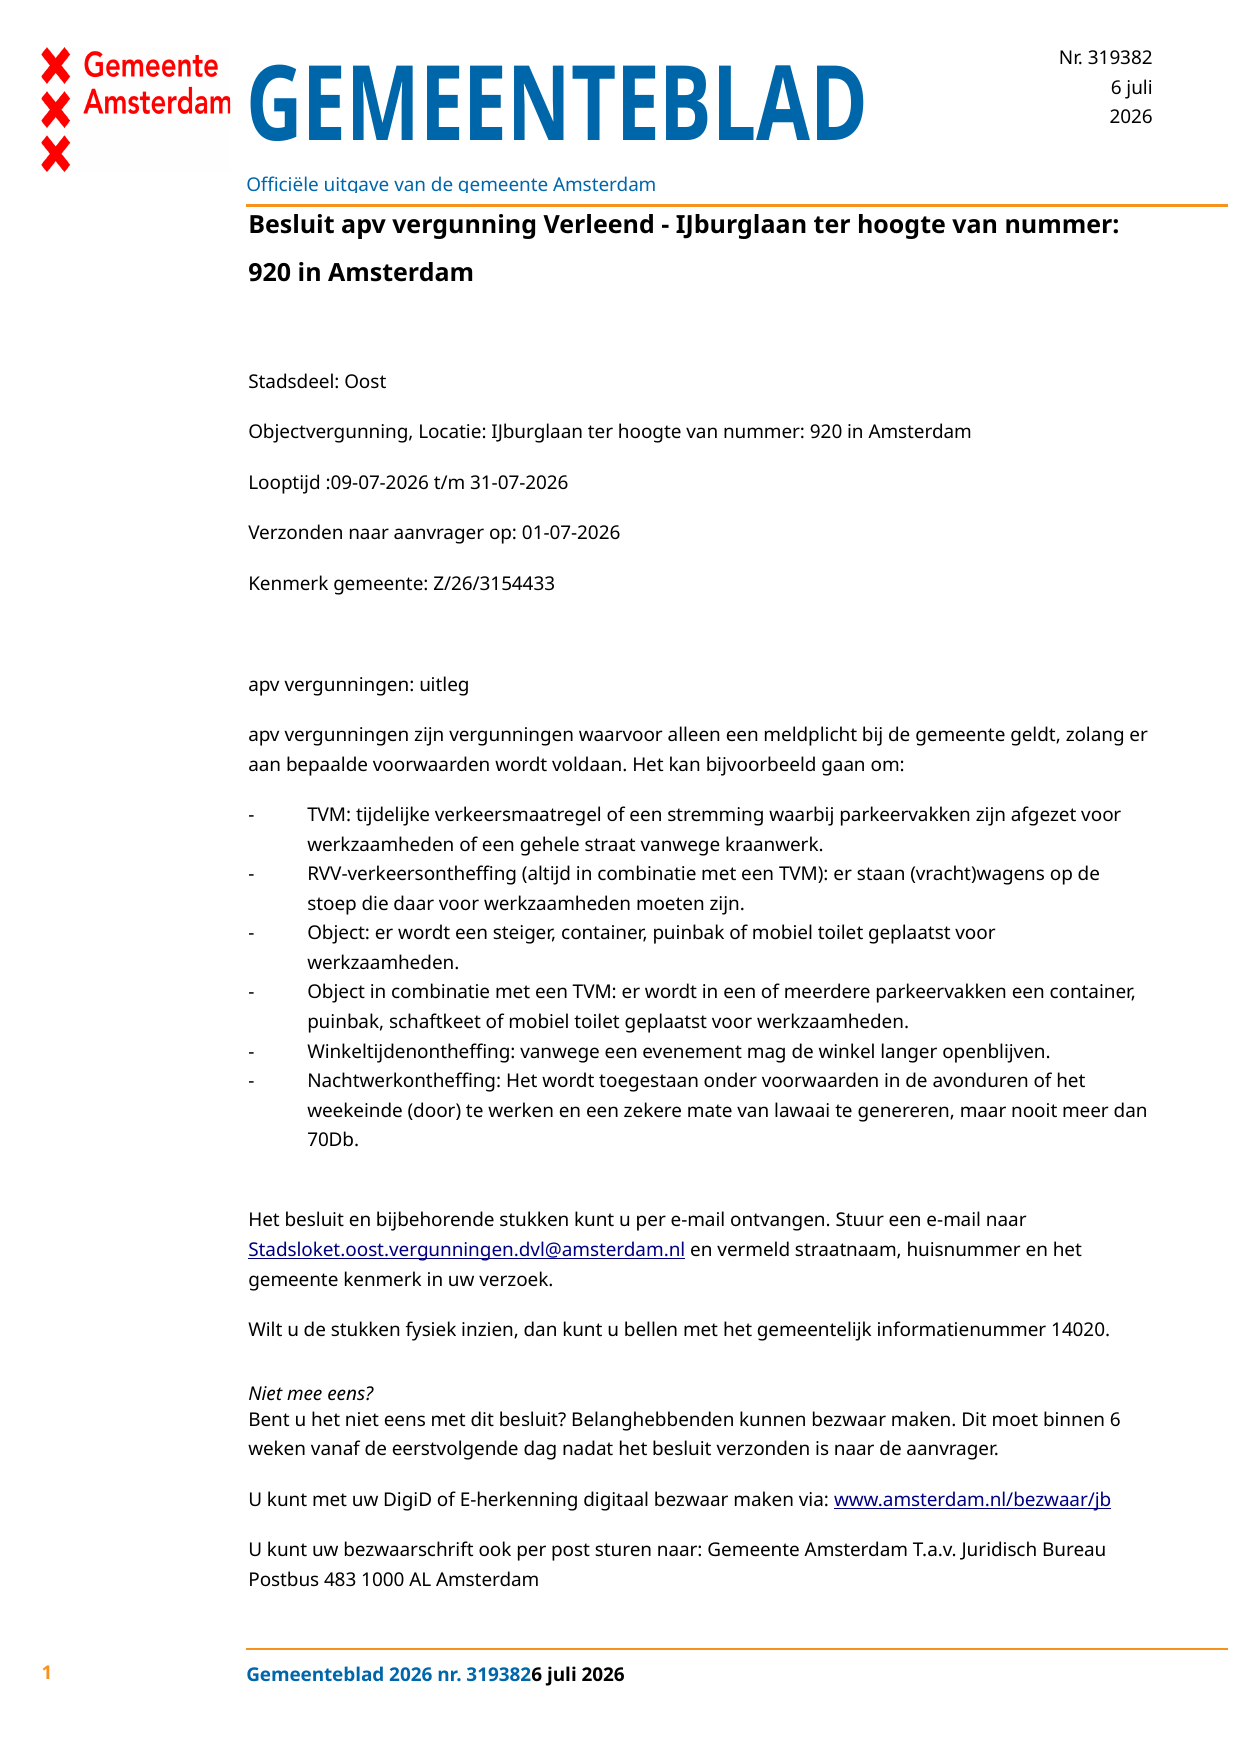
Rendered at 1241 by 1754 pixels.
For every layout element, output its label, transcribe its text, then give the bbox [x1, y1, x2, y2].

text Wilt u de stukken fysiek inzien, dan kunt u bellen met het gemeentelijk informatienummer 14020. [248, 1316, 1152, 1342]
text Kenmerk gemeente: Z/26/3154433 [248, 570, 1152, 596]
text U kunt met uw DigiD of E-herkenning digitaal bezwaar maken via: www.amsterdam.nl/bezwaar/jb [248, 1486, 1152, 1512]
text Stadsdeel: Oost [248, 368, 1152, 394]
text Objectvergunning, Locatie: IJburglaan ter hoogte van nummer: 920 in Amsterdam [248, 419, 1152, 444]
text Verzonden naar aanvrager op: 01-07-2026 [248, 519, 1152, 545]
text Het besluit en bijbehorende stukken kunt u per e-mail ontvangen. Stuur een e-mail naar Stadsloket.oost.vergunningen.dvl@amsterdam.nl en vermeld straatnaam, huisnummer en het gemeente kenmerk in uw verzoek. [248, 1207, 1152, 1292]
text Bent u het niet eens met dit besluit? Belanghebbenden kunnen bezwaar maken. Dit moet binnen 6 weken vanaf de eerstvolgende dag nadat het besluit verzonden is naar de aanvrager. [248, 1406, 1152, 1461]
list Nachtwerkontheffing: Het wordt toegestaan onder voorwaarden in de avonduren of het weekeinde (door) te werken en een zekere mate van lawaai te genereren, maar nooit meer dan 70Db. [248, 1067, 1152, 1152]
list RVV-verkeersontheffing (altijd in combinatie met een TVM): er staan (vracht)wagens op de stoep die daar voor werkzaamheden moeten zijn. [248, 860, 1152, 916]
list Object in combinatie met een TVM: er wordt in een of meerdere parkeervakken een container, puinbak, schaftkeet of mobiel toilet geplaatst voor werkzaamheden. [248, 979, 1152, 1034]
text apv vergunningen zijn vergunningen waarvoor alleen een meldplicht bij de gemeente geldt, zolang er aan bepaalde voorwaarden wordt voldaan. Het kan bijvoorbeeld gaan om: [248, 721, 1152, 777]
list TVM: tijdelijke verkeersmaatregel of een stremming waarbij parkeervakken zijn afgezet voor werkzaamheden of een gehele straat vanwege kraanwerk. [248, 801, 1152, 857]
text Looptijd :09-07-2026 t/m 31-07-2026 [248, 469, 1152, 495]
picture [41, 47, 231, 172]
list Winkeltijdenontheffing: vanwege een evenement mag de winkel langer openblijven. [248, 1038, 1152, 1064]
text U kunt uw bezwaarschrift ook per post sturen naar: Gemeente Amsterdam T.a.v. Juridisch Bureau Postbus 483 1000 AL Amsterdam [248, 1536, 1152, 1592]
text Niet mee eens? [248, 1380, 1152, 1406]
text apv vergunningen: uitleg [248, 671, 1152, 697]
text Besluit apv vergunning Verleend - IJburglaan ter hoogte van nummer: 920 in Amsterdam [248, 207, 1152, 288]
list Object: er wordt een steiger, container, puinbak of mobiel toilet geplaatst voor werkzaamheden. [248, 919, 1152, 975]
